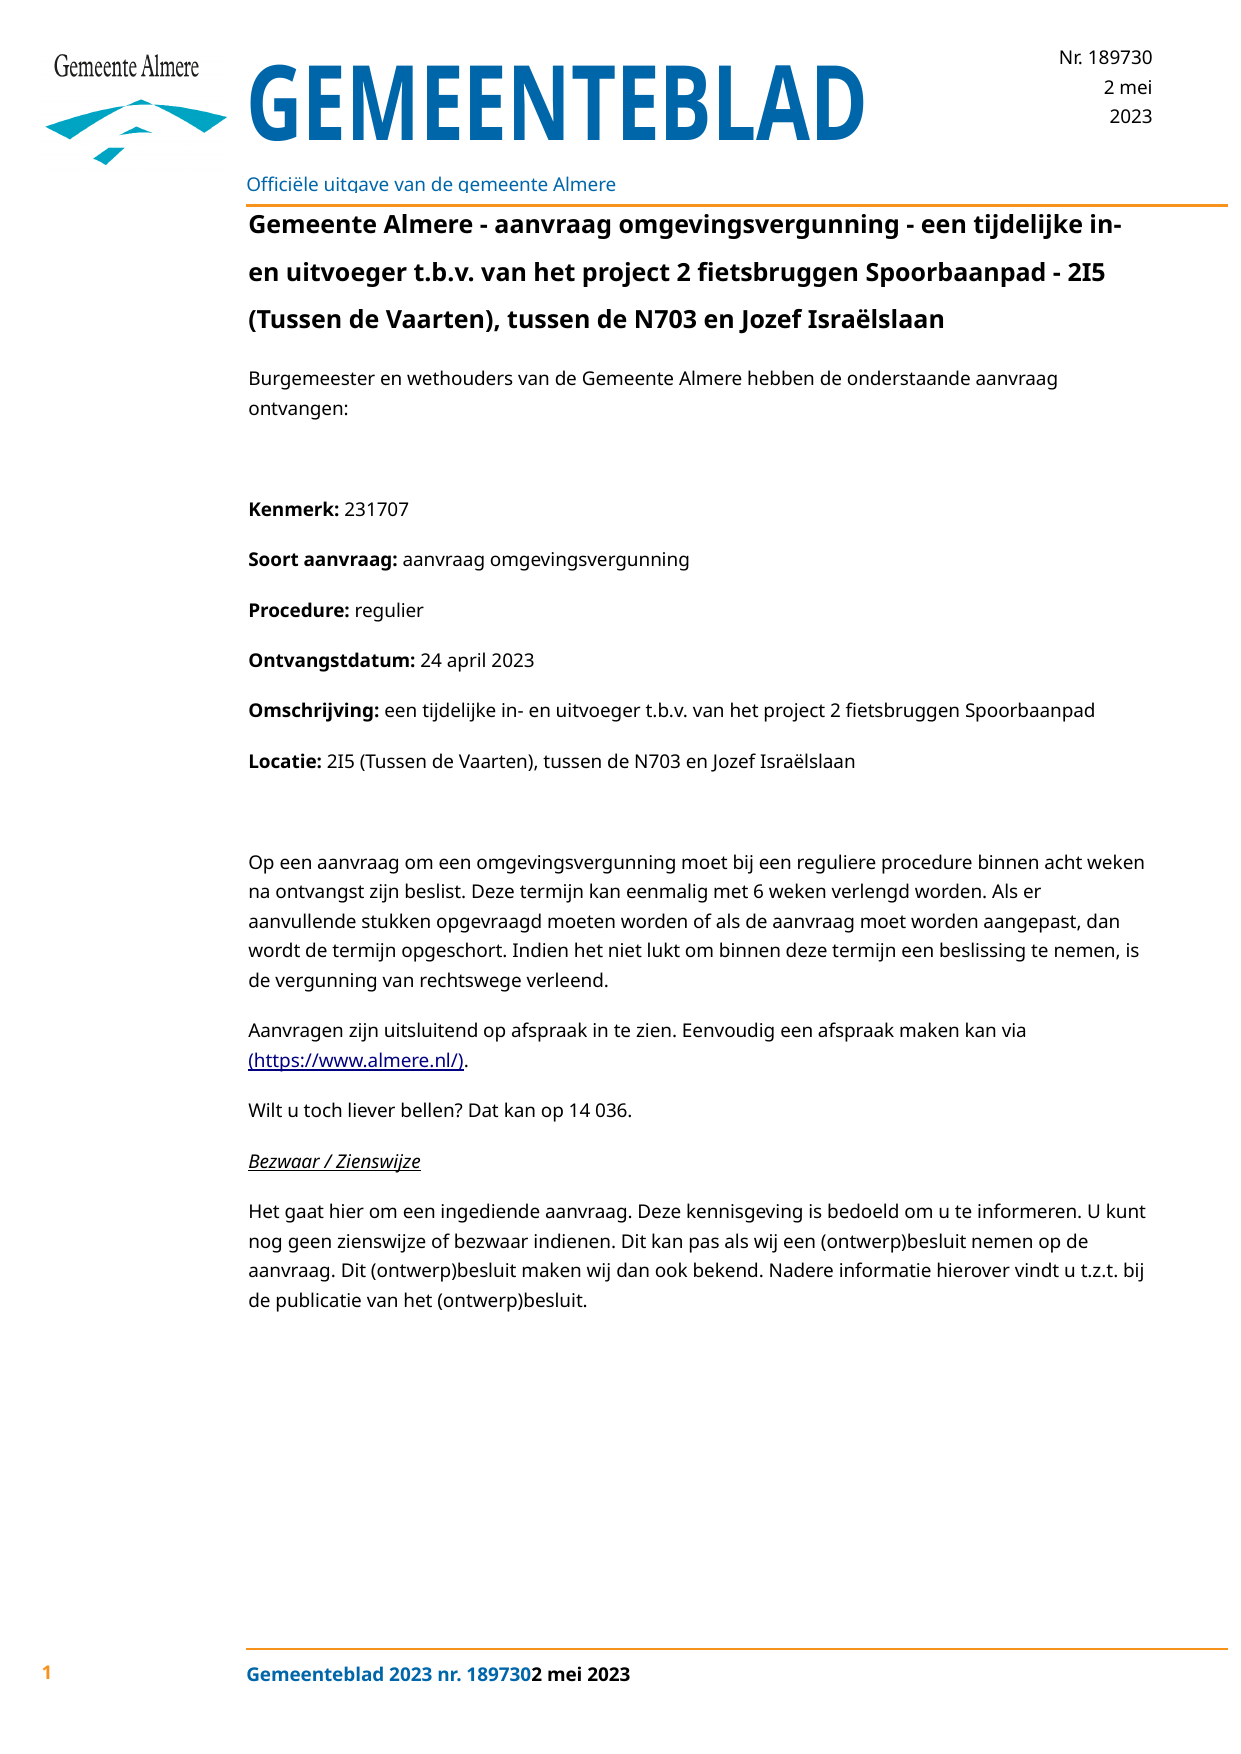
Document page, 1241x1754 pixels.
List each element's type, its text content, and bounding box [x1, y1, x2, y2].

text Op een aanvraag om een omgevingsvergunning moet bij een reguliere procedure binnen acht weken na ontvangst zijn beslist. Deze termijn kan eenmalig met 6 weken verlengd worden. Als er aanvullende stukken opgevraagd moeten worden of als de aanvraag moet worden aangepast, dan wordt de termijn opgeschort. Indien het niet lukt om binnen deze termijn een beslissing te nemen, is de vergunning van rechtswege verleend. [248, 849, 1152, 993]
text Wilt u toch liever bellen? Dat kan op 14 036. [248, 1098, 1152, 1123]
text Ontvangstdatum: 24 april 2023 [248, 647, 1152, 673]
text Burgemeester en wethouders van de Gemeente Almere hebben de onderstaande aanvraag ontvangen: [248, 366, 1152, 421]
text Bezwaar / Zienswijze [248, 1148, 1152, 1174]
text Procedure: regulier [248, 597, 1152, 622]
text Omschrijving: een tijdelijke in- en uitvoeger t.b.v. van het project 2 fietsbruggen Spoorbaanpad [248, 698, 1152, 723]
text Het gaat hier om een ingediende aanvraag. Deze kennisgeving is bedoeld om u te informeren. U kunt nog geen zienswijze of bezwaar indienen. Dit kan pas als wij een (ontwerp)besluit nemen op de aanvraag. Dit (ontwerp)besluit maken wij dan ook bekend. Nadere informatie hierover vindt u t.z.t. bij de publicatie van het (ontwerp)besluit. [248, 1198, 1152, 1313]
picture [41, 47, 231, 172]
text Locatie: 2I5 (Tussen de Vaarten), tussen de N703 en Jozef Israëlslaan [248, 748, 1152, 774]
text Kenmerk: 231707 [248, 496, 1152, 522]
text Aanvragen zijn uitsluitend op afspraak in te zien. Eenvoudig een afspraak maken kan via (https://www.almere.nl/). [248, 1018, 1152, 1073]
text Soort aanvraag: aanvraag omgevingsvergunning [248, 546, 1152, 572]
text Gemeente Almere - aanvraag omgevingsvergunning - een tijdelijke in- en uitvoeger t.b.v. van het project 2 fietsbruggen Spoorbaanpad - 2I5 (Tussen de Vaarten), tussen de N703 en Jozef Israëlslaan [248, 207, 1152, 336]
